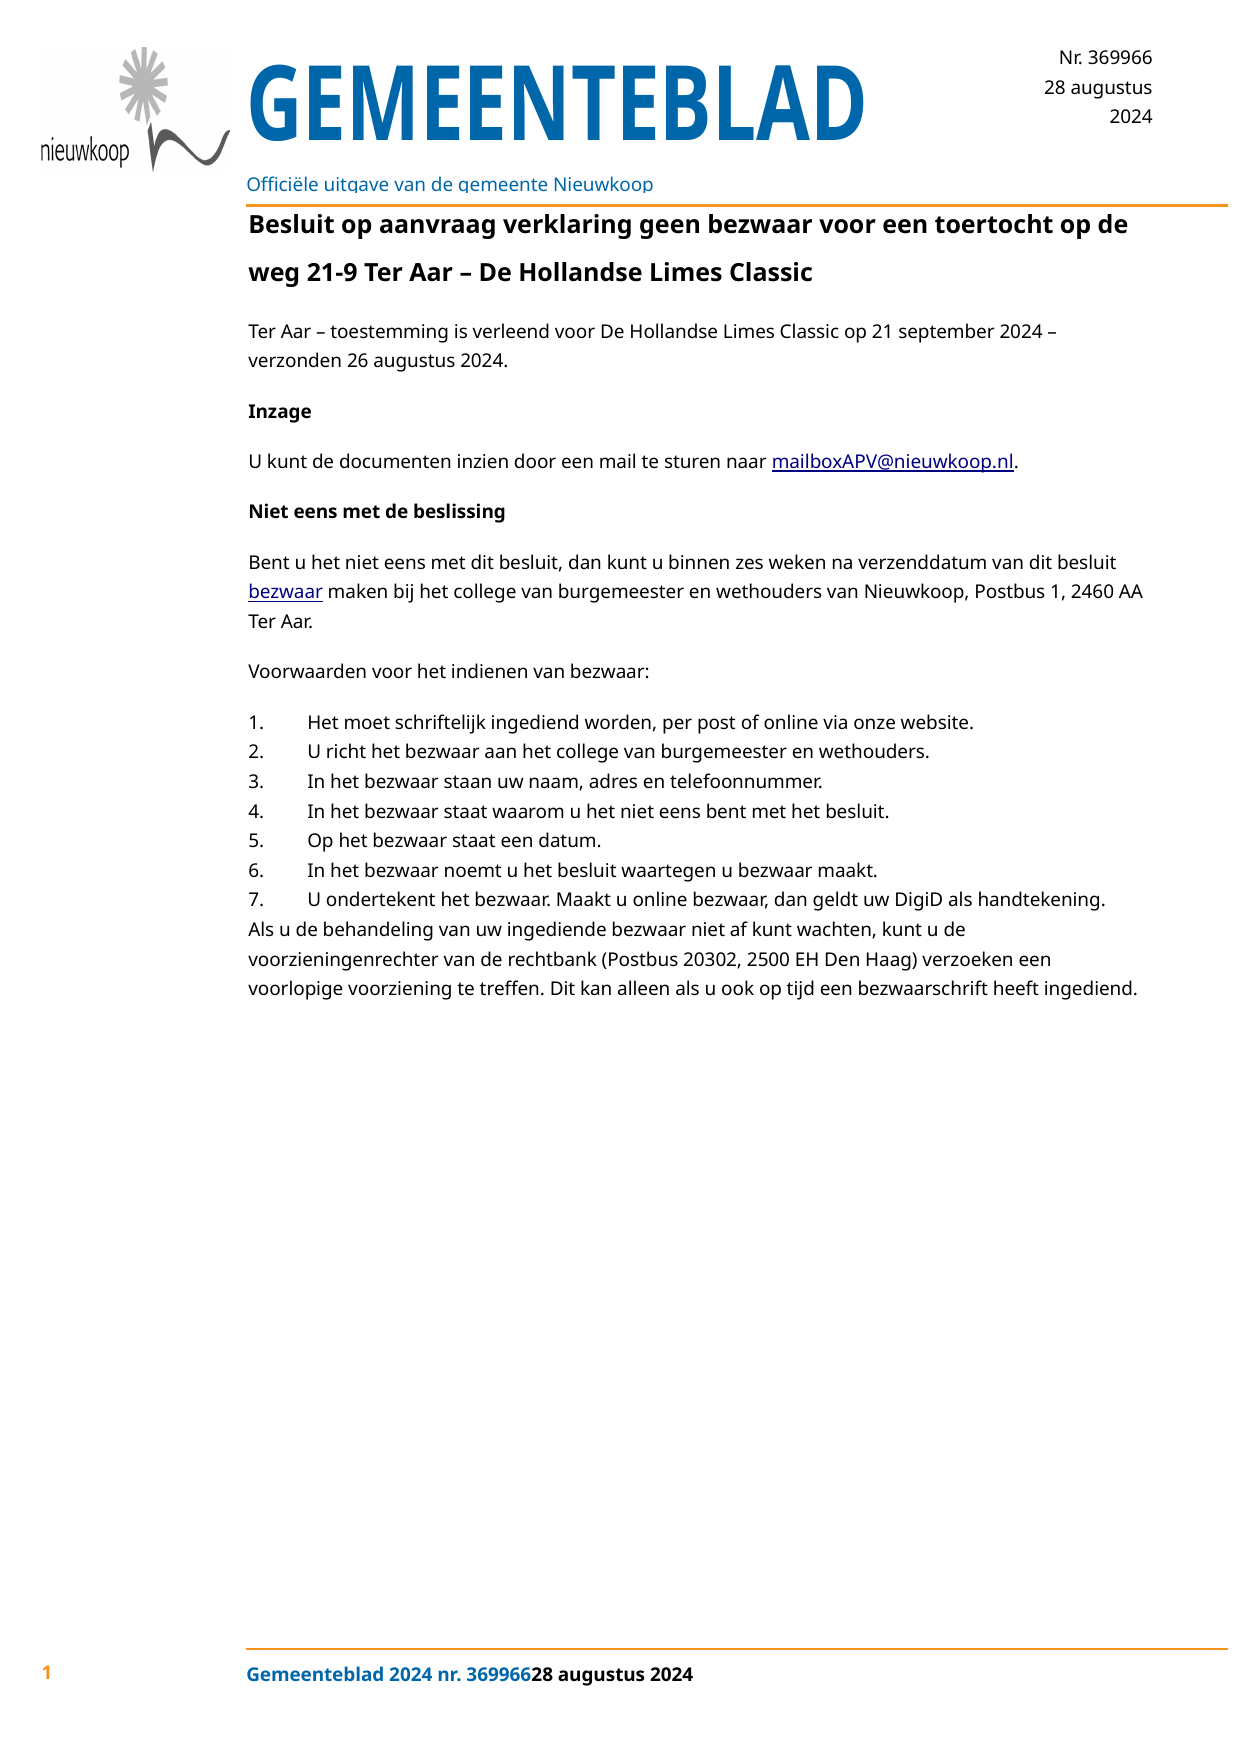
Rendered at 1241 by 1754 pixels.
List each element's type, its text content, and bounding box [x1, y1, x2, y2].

list Het moet schriftelijk ingediend worden, per post of online via onze website. [248, 709, 1152, 735]
text Bent u het niet eens met dit besluit, dan kunt u binnen zes weken na verzenddatum van dit besluit bezwaar maken bij het college van burgemeester en wethouders van Nieuwkoop, Postbus 1, 2460 AA Ter Aar. [248, 549, 1152, 634]
text Inzage [248, 398, 1152, 424]
list U ondertekent het bezwaar. Maakt u online bezwaar, dan geldt uw DigiD als handtekening. [248, 887, 1152, 912]
text Niet eens met de beslissing [248, 499, 1152, 524]
list Op het bezwaar staat een datum. [248, 827, 1152, 853]
text Besluit op aanvraag verklaring geen bezwaar voor een toertocht op de weg 21-9 Ter Aar – De Hollandse Limes Classic [248, 207, 1152, 288]
text U kunt de documenten inzien door een mail te sturen naar mailboxAPV@nieuwkoop.nl. [248, 448, 1152, 474]
picture [41, 47, 231, 172]
list In het bezwaar noemt u het besluit waartegen u bezwaar maakt. [248, 857, 1152, 883]
text Als u de behandeling van uw ingediende bezwaar niet af kunt wachten, kunt u de voorzieningenrechter van de rechtbank (Postbus 20302, 2500 EH Den Haag) verzoeken een voorlopige voorziening te treffen. Dit kan alleen als u ook op tijd een bezwaarschrift heeft ingediend. [248, 916, 1152, 1001]
list In het bezwaar staat waarom u het niet eens bent met het besluit. [248, 798, 1152, 824]
list In het bezwaar staan uw naam, adres en telefoonnummer. [248, 768, 1152, 794]
list U richt het bezwaar aan het college van burgemeester en wethouders. [248, 739, 1152, 764]
text Voorwaarden voor het indienen van bezwaar: [248, 659, 1152, 684]
text Ter Aar – toestemming is verleend voor De Hollandse Limes Classic op 21 september 2024 – verzonden 26 augustus 2024. [248, 318, 1152, 373]
